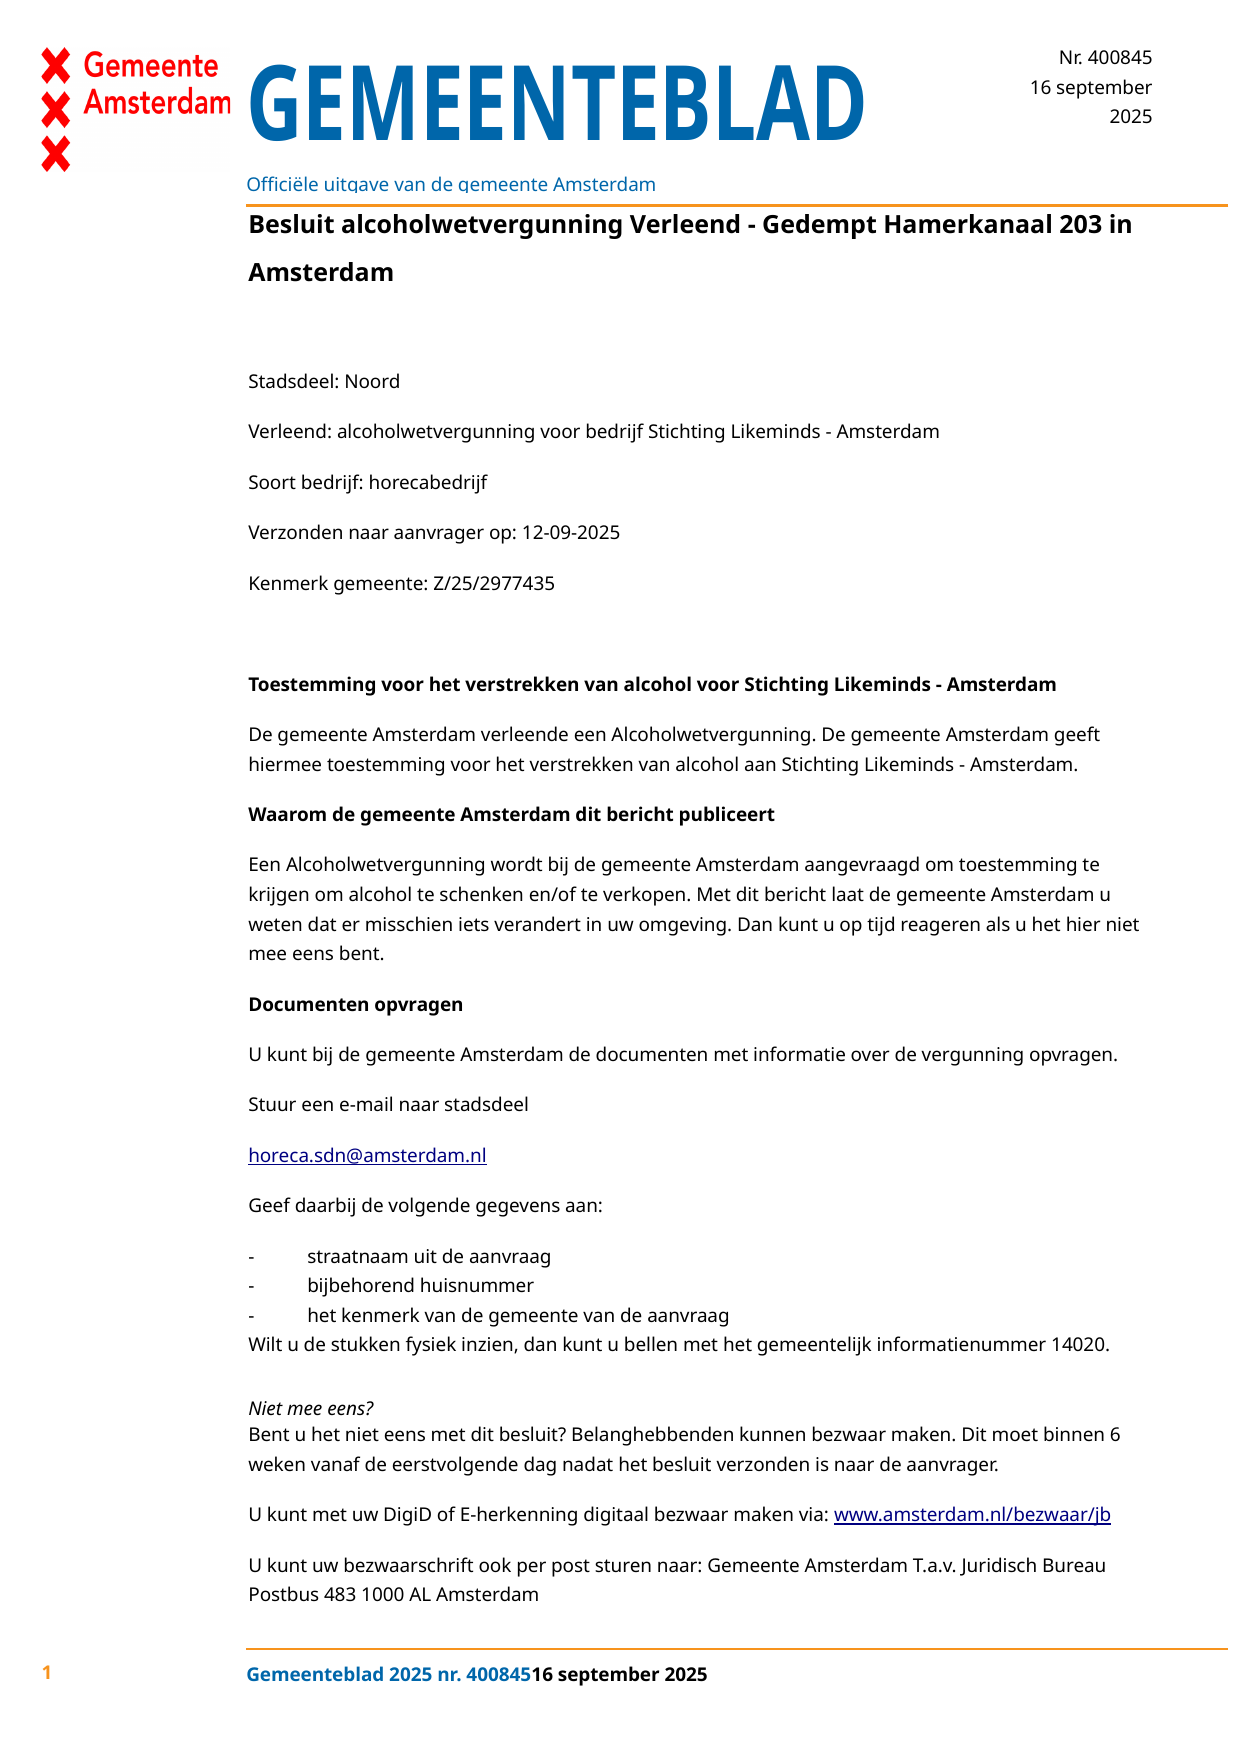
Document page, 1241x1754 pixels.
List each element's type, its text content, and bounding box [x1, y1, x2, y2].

text Wilt u de stukken fysiek inzien, dan kunt u bellen met het gemeentelijk informatienummer 14020. [248, 1332, 1152, 1357]
list straatnaam uit de aanvraag [248, 1243, 1152, 1269]
text U kunt bij de gemeente Amsterdam de documenten met informatie over de vergunning opvragen. [248, 1041, 1152, 1067]
text Verleend: alcoholwetvergunning voor bedrijf Stichting Likeminds - Amsterdam [248, 419, 1152, 444]
picture [41, 47, 231, 172]
text horeca.sdn@amsterdam.nl [248, 1142, 1152, 1168]
text U kunt met uw DigiD of E-herkenning digitaal bezwaar maken via: www.amsterdam.nl/bezwaar/jb [248, 1501, 1152, 1527]
text U kunt uw bezwaarschrift ook per post sturen naar: Gemeente Amsterdam T.a.v. Juridisch Bureau Postbus 483 1000 AL Amsterdam [248, 1552, 1152, 1607]
list bijbehorend huisnummer [248, 1272, 1152, 1298]
text Soort bedrijf: horecabedrijf [248, 469, 1152, 495]
text Stadsdeel: Noord [248, 368, 1152, 394]
list het kenmerk van de gemeente van de aanvraag [248, 1302, 1152, 1328]
text Documenten opvragen [248, 991, 1152, 1017]
text Kenmerk gemeente: Z/25/2977435 [248, 570, 1152, 596]
text De gemeente Amsterdam verleende een Alcoholwetvergunning. De gemeente Amsterdam geeft hiermee toestemming voor het verstrekken van alcohol aan Stichting Likeminds - Amsterdam. [248, 721, 1152, 777]
text Verzonden naar aanvrager op: 12-09-2025 [248, 519, 1152, 545]
text Waarom de gemeente Amsterdam dit bericht publiceert [248, 801, 1152, 827]
text Bent u het niet eens met dit besluit? Belanghebbenden kunnen bezwaar maken. Dit moet binnen 6 weken vanaf de eerstvolgende dag nadat het besluit verzonden is naar de aanvrager. [248, 1421, 1152, 1477]
text Een Alcoholwetvergunning wordt bij de gemeente Amsterdam aangevraagd om toestemming te krijgen om alcohol te schenken en/of te verkopen. Met dit bericht laat de gemeente Amsterdam u weten dat er misschien iets verandert in uw omgeving. Dan kunt u op tijd reageren als u het hier niet mee eens bent. [248, 852, 1152, 966]
text Geef daarbij de volgende gegevens aan: [248, 1192, 1152, 1218]
text Niet mee eens? [248, 1396, 1152, 1421]
text Besluit alcoholwetvergunning Verleend - Gedempt Hamerkanaal 203 in Amsterdam [248, 207, 1152, 288]
text Toestemming voor het verstrekken van alcohol voor Stichting Likeminds - Amsterdam [248, 671, 1152, 697]
text Stuur een e-mail naar stadsdeel [248, 1092, 1152, 1117]
